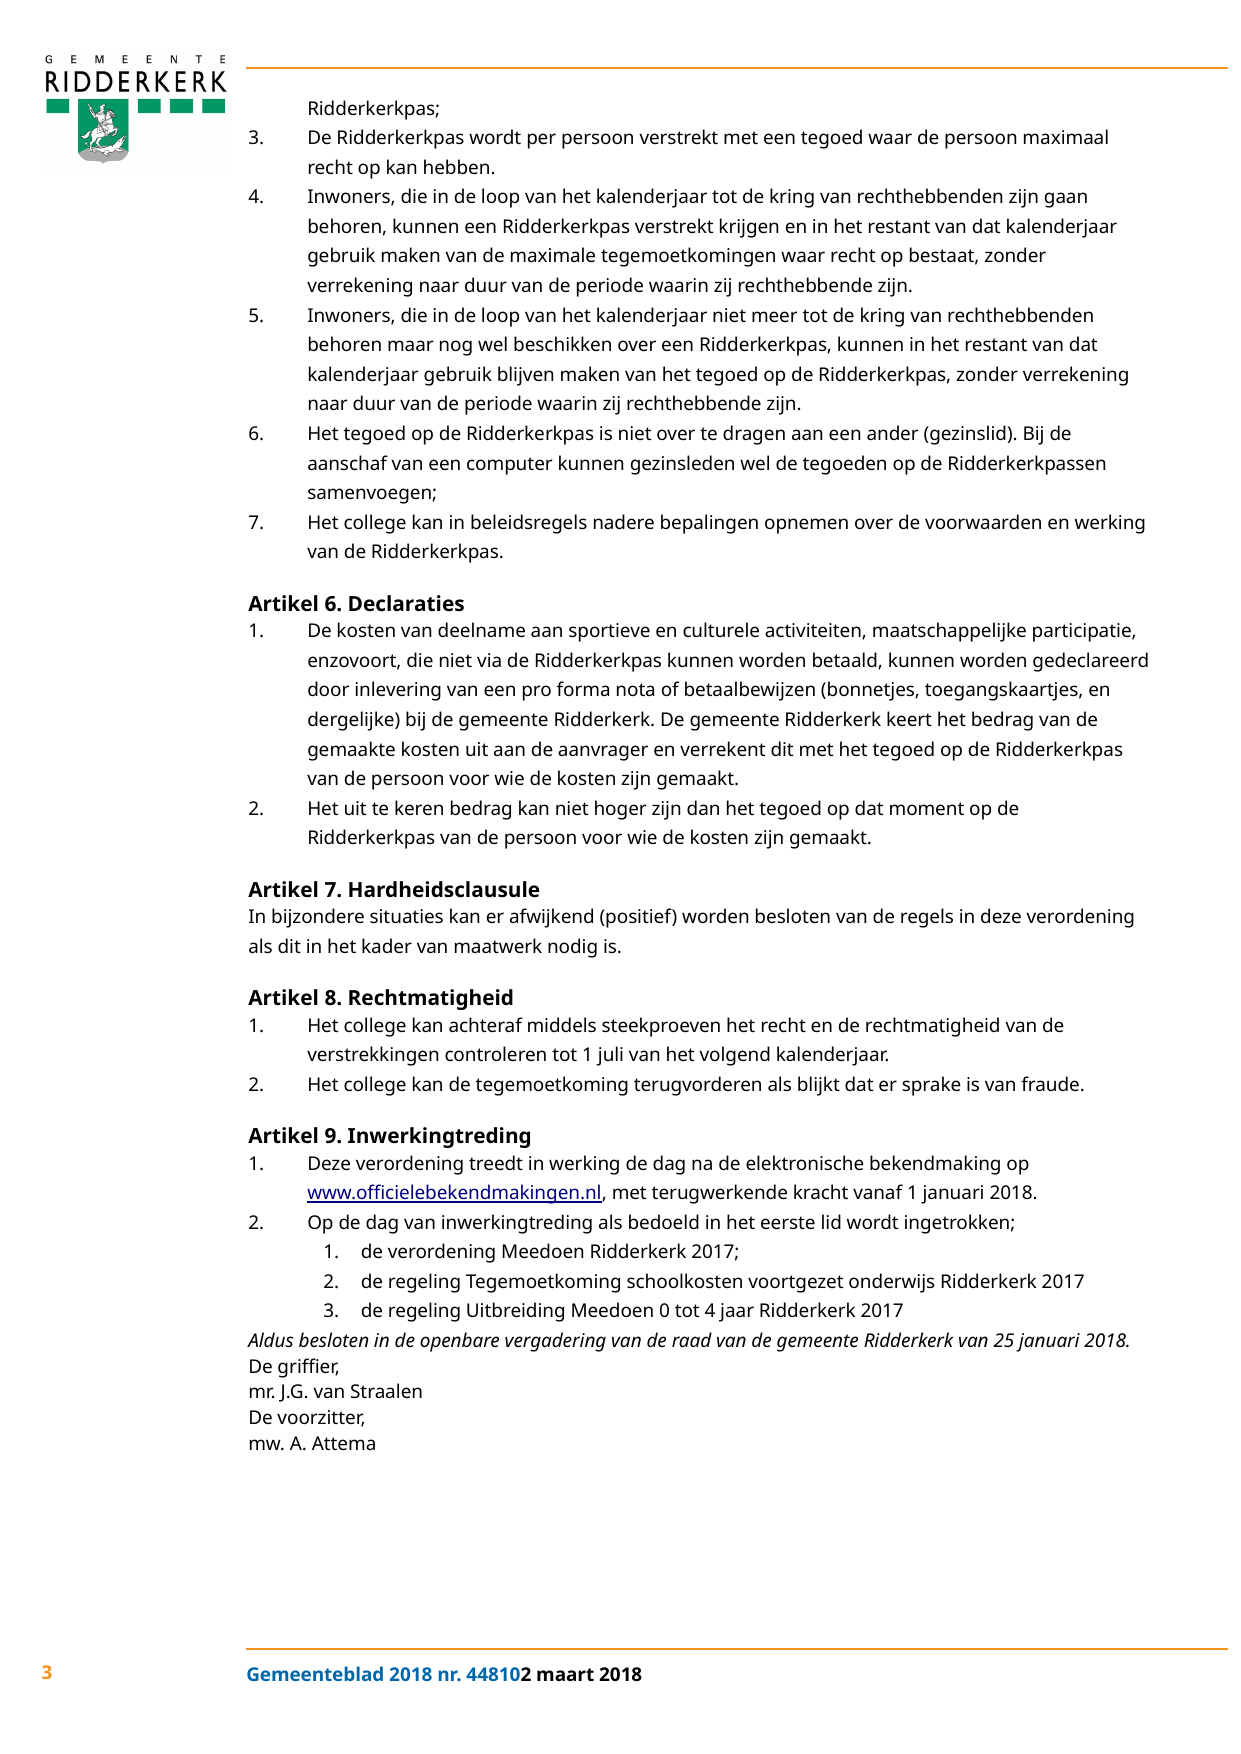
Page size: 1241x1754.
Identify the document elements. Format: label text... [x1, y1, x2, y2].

list Het college kan in beleidsregels nadere bepalingen opnemen over de voorwaarden en werking van de Ridderkerkpas. [248, 509, 1152, 564]
text De griffier, [248, 1353, 1152, 1379]
list De Ridderkerkpas wordt per persoon verstrekt met een tegoed waar de persoon maximaal recht op kan hebben. [248, 124, 1152, 180]
text Aldus besloten in de openbare vergadering van de raad van de gemeente Ridderkerk van 25 januari 2018. [248, 1327, 1152, 1353]
list Het tegoed op de Ridderkerkpas is niet over te dragen aan een ander (gezinslid). Bij de aanschaf van een computer kunnen gezinsleden wel de tegoeden op de Ridderkerkpassen samenvoegen; [248, 420, 1152, 505]
text mw. A. Attema [248, 1430, 1152, 1456]
list Het uit te keren bedrag kan niet hoger zijn dan het tegoed op dat moment op de Ridderkerkpas van de persoon voor wie de kosten zijn gemaakt. [248, 795, 1152, 850]
list Deze verordening treedt in werking de dag na de elektronische bekendmaking op www.officielebekendmakingen.nl, met terugwerkende kracht vanaf 1 januari 2018. [248, 1150, 1152, 1205]
list De kosten van deelname aan sportieve en culturele activiteiten, maatschappelijke participatie, enzovoort, die niet via de Ridderkerkpas kunnen worden betaald, kunnen worden gedeclareerd door inlevering van een pro forma nota of betaalbewijzen (bonnetjes, toegangskaartjes, en dergelijke) bij de gemeente Ridderkerk. De gemeente Ridderkerk keert het bedrag van de gemaakte kosten uit aan de aanvrager en verrekent dit met het tegoed op de Ridderkerkpas van de persoon voor wie de kosten zijn gemaakt. [248, 617, 1152, 791]
text Artikel 7. Hardheidsclausule [248, 875, 1152, 903]
list de verordening Meedoen Ridderkerk 2017; [323, 1238, 1152, 1264]
list de regeling Tegemoetkoming schoolkosten voortgezet onderwijs Ridderkerk 2017 [323, 1268, 1152, 1294]
list Het college kan achteraf middels steekproeven het recht en de rechtmatigheid van de verstrekkingen controleren tot 1 juli van het volgend kalenderjaar. [248, 1012, 1152, 1067]
text Artikel 6. Declaraties [248, 589, 1152, 617]
list Inwoners, die in de loop van het kalenderjaar niet meer tot de kring van rechthebbenden behoren maar nog wel beschikken over een Ridderkerkpas, kunnen in het restant van dat kalenderjaar gebruik blijven maken van het tegoed op de Ridderkerkpas, zonder verrekening naar duur van de periode waarin zij rechthebbende zijn. [248, 302, 1152, 416]
text Artikel 9. Inwerkingtreding [248, 1121, 1152, 1150]
text mr. J.G. van Straalen [248, 1379, 1152, 1404]
list Inwoners, die in de loop van het kalenderjaar tot de kring van rechthebbenden zijn gaan behoren, kunnen een Ridderkerkpas verstrekt krijgen en in het restant van dat kalenderjaar gebruik maken van de maximale tegemoetkomingen waar recht op bestaat, zonder verrekening naar duur van de periode waarin zij rechthebbende zijn. [248, 183, 1152, 298]
list Op de dag van inwerkingtreding als bedoeld in het eerste lid wordt ingetrokken; [248, 1209, 1152, 1235]
text In bijzondere situaties kan er afwijkend (positief) worden besloten van de regels in deze verordening als dit in het kader van maatwerk nodig is. [248, 903, 1152, 959]
picture [41, 47, 231, 172]
list de regeling Uitbreiding Meedoen 0 tot 4 jaar Ridderkerk 2017 [323, 1298, 1152, 1323]
list Ridderkerkpas; [248, 95, 1152, 121]
text De voorzitter, [248, 1404, 1152, 1430]
list Het college kan de tegemoetkoming terugvorderen als blijkt dat er sprake is van fraude. [248, 1071, 1152, 1097]
text Artikel 8. Rechtmatigheid [248, 983, 1152, 1012]
